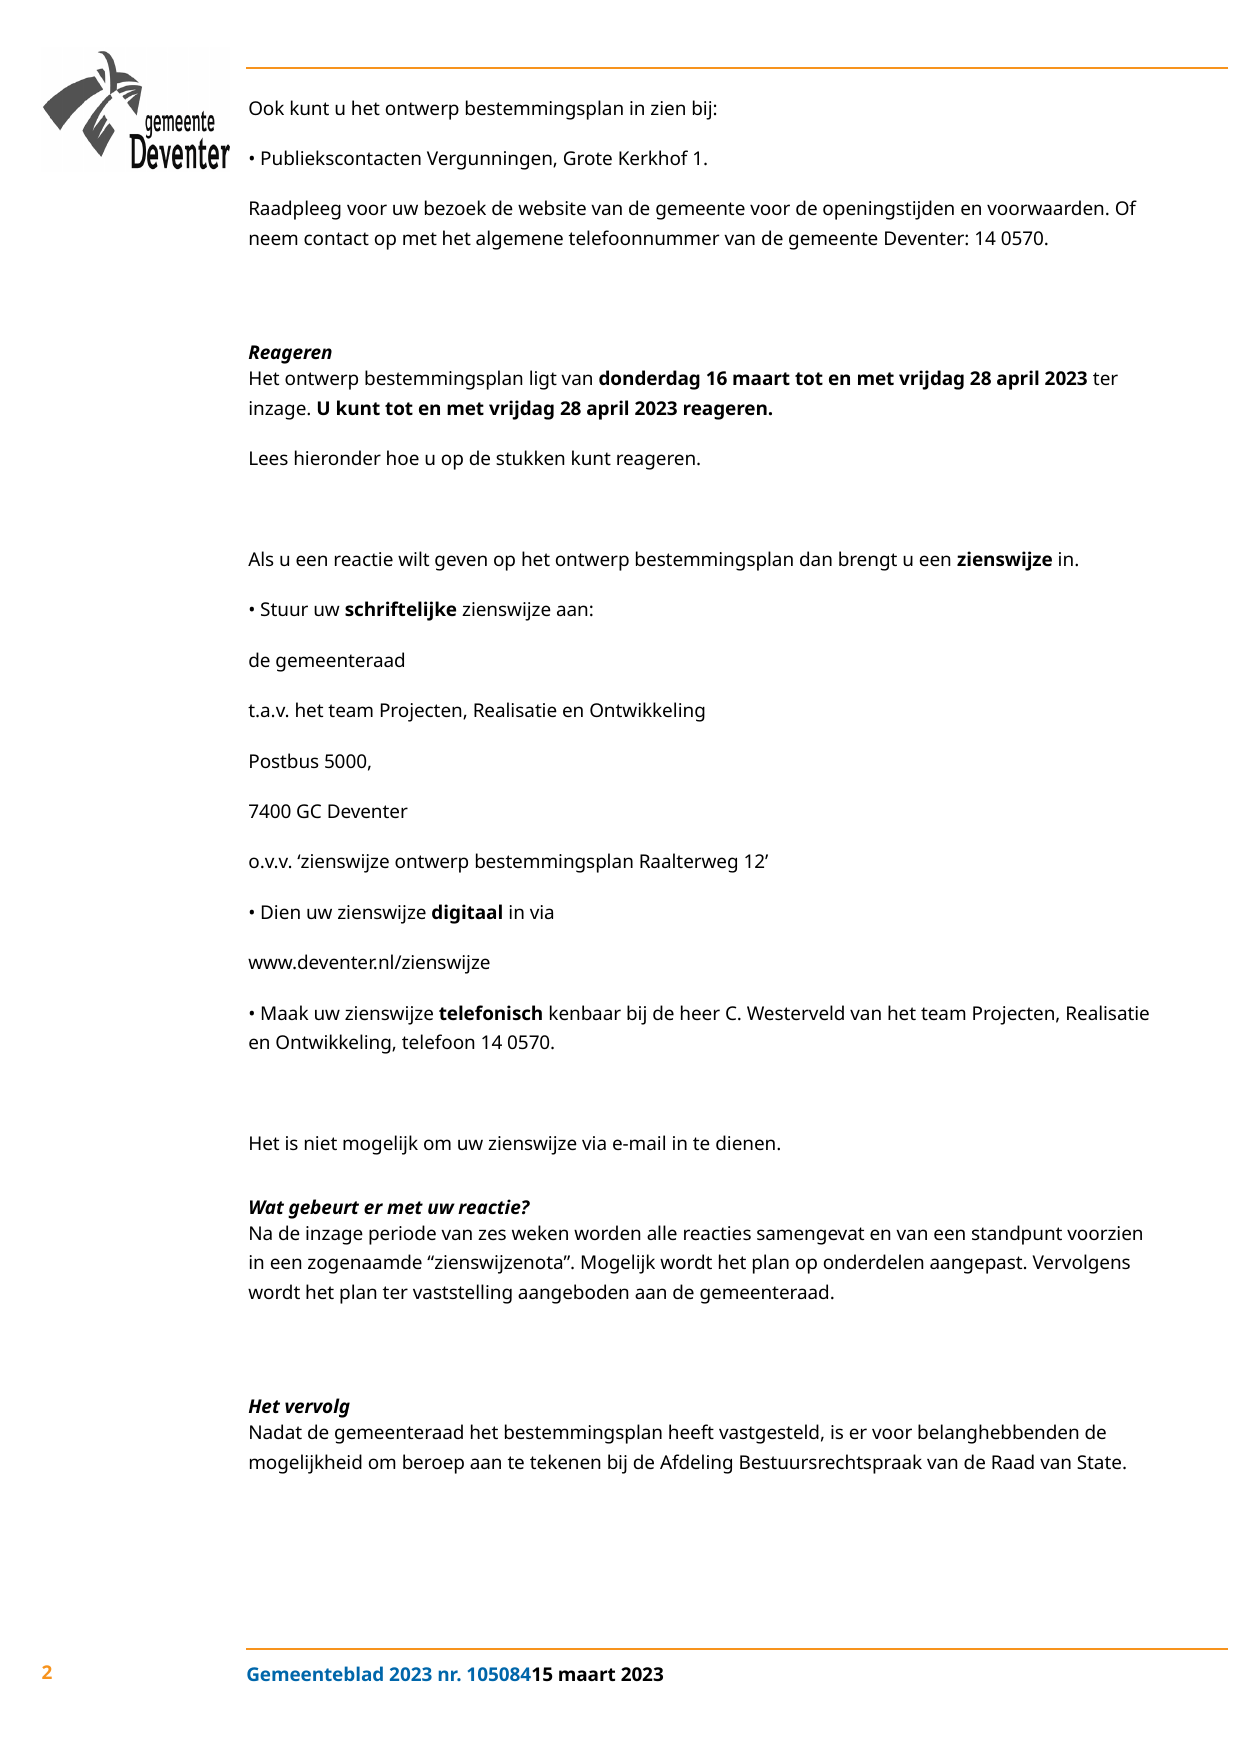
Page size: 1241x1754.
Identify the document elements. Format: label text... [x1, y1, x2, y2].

text • Maak uw zienswijze telefonisch kenbaar bij de heer C. Westerveld van het team Projecten, Realisatie en Ontwikkeling, telefoon 14 0570. [248, 1000, 1152, 1055]
text Wat gebeurt er met uw reactie? [248, 1194, 1152, 1220]
text Het vervolg [248, 1393, 1152, 1419]
text Postbus 5000, [248, 748, 1152, 773]
text Lees hieronder hoe u op de stukken kunt reageren. [248, 445, 1152, 471]
text t.a.v. het team Projecten, Realisatie en Ontwikkeling [248, 697, 1152, 723]
text de gemeenteraad [248, 647, 1152, 673]
text • Stuur uw schriftelijke zienswijze aan: [248, 597, 1152, 622]
text Reageren [248, 339, 1152, 365]
text Als u een reactie wilt geven op het ontwerp bestemmingsplan dan brengt u een zienswijze in. [248, 546, 1152, 572]
text Het ontwerp bestemmingsplan ligt van donderdag 16 maart tot en met vrijdag 28 april 2023 ter inzage. U kunt tot en met vrijdag 28 april 2023 reageren. [248, 365, 1152, 421]
text Ook kunt u het ontwerp bestemmingsplan in zien bij: [248, 95, 1152, 121]
text • Dien uw zienswijze digitaal in via [248, 899, 1152, 925]
text o.v.v. ‘zienswijze ontwerp bestemmingsplan Raalterweg 12’ [248, 849, 1152, 874]
text Nadat de gemeenteraad het bestemmingsplan heeft vastgesteld, is er voor belanghebbenden de mogelijkheid om beroep aan te tekenen bij de Afdeling Bestuursrechtspraak van de Raad van State. [248, 1419, 1152, 1474]
text Raadpleeg voor uw bezoek de website van de gemeente voor de openingstijden en voorwaarden. Of neem contact op met het algemene telefoonnummer van de gemeente Deventer: 14 0570. [248, 196, 1152, 251]
text • Publiekscontacten Vergunningen, Grote Kerkhof 1. [248, 145, 1152, 171]
text www.deventer.nl/zienswijze [248, 949, 1152, 975]
text Het is niet mogelijk om uw zienswijze via e-mail in te dienen. [248, 1130, 1152, 1156]
picture [41, 47, 231, 172]
text Na de inzage periode van zes weken worden alle reacties samengevat en van een standpunt voorzien in een zogenaamde “zienswijzenota”. Mogelijk wordt het plan op onderdelen aangepast. Vervolgens wordt het plan ter vaststelling aangeboden aan de gemeenteraad. [248, 1220, 1152, 1305]
text 7400 GC Deventer [248, 798, 1152, 824]
